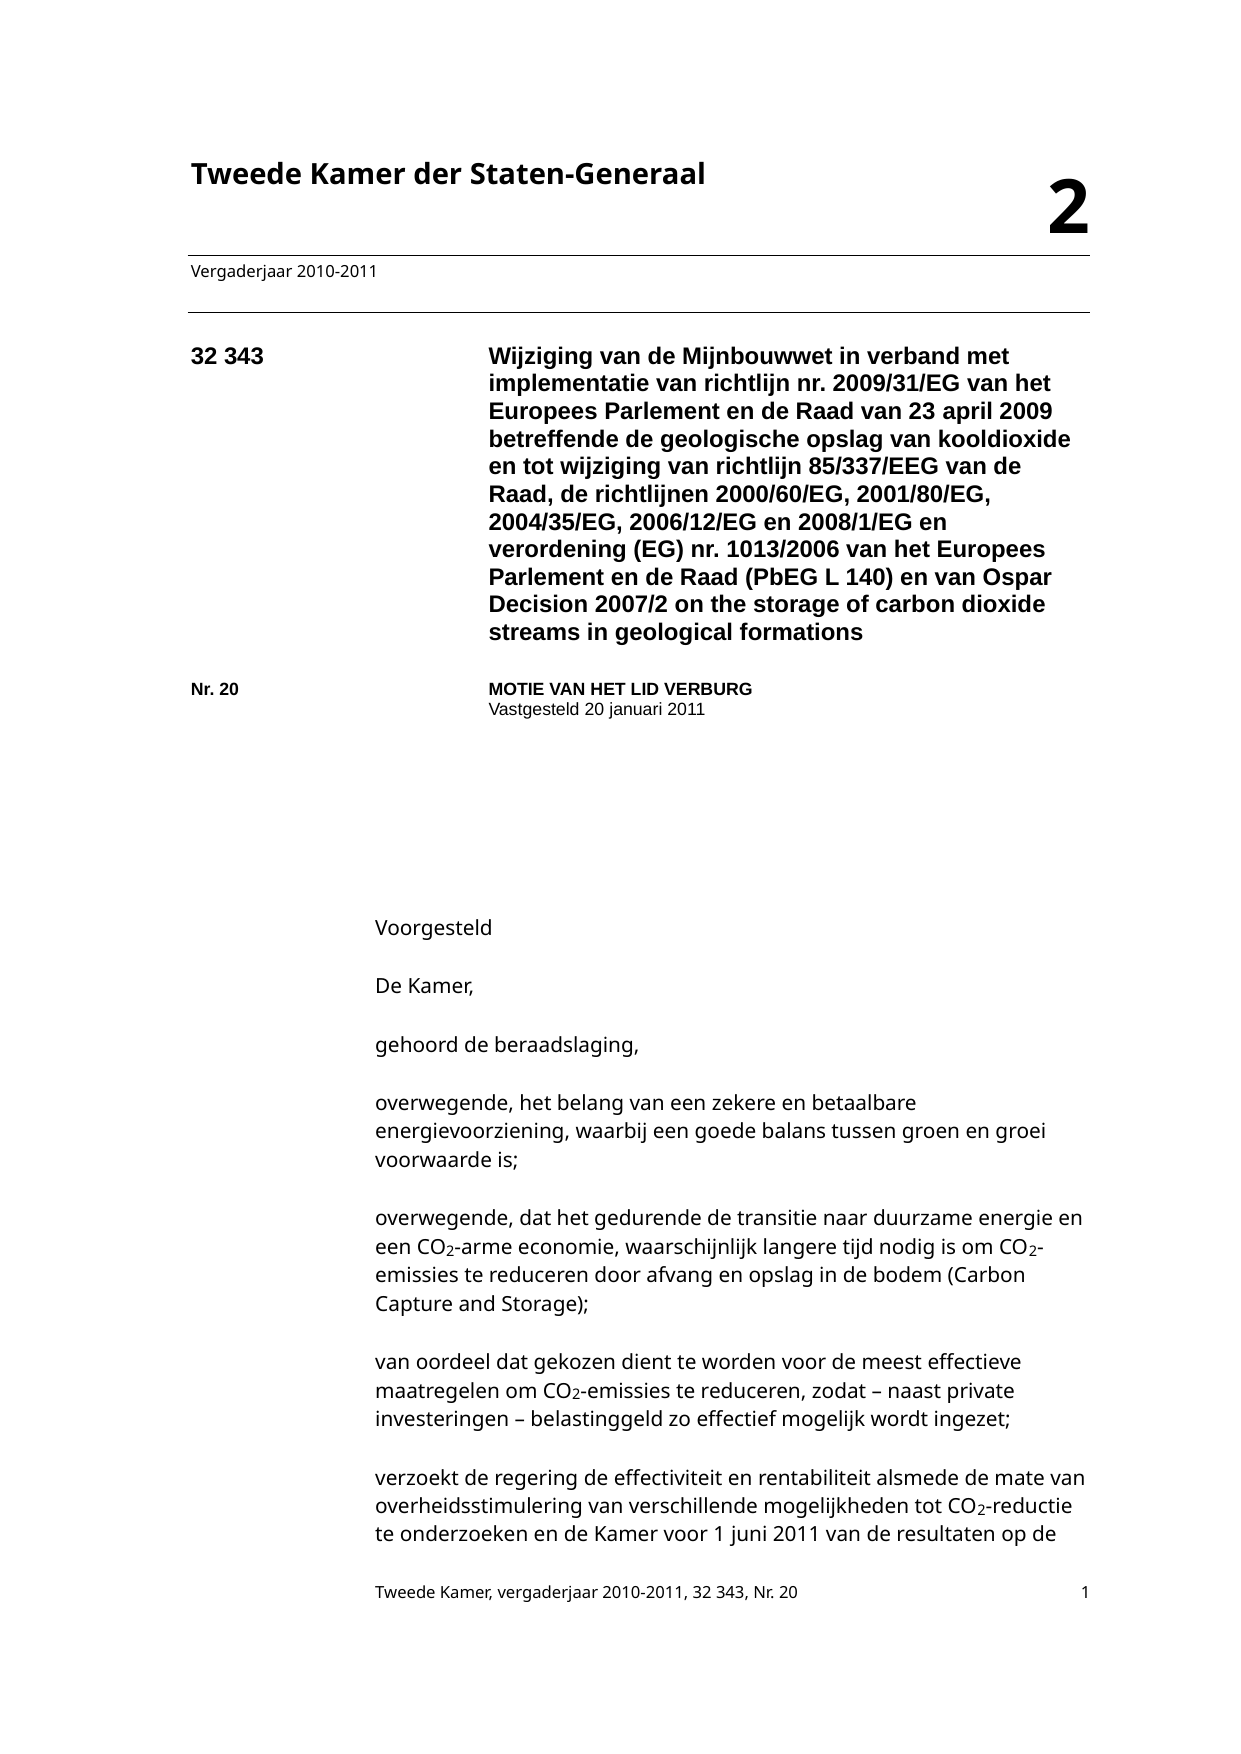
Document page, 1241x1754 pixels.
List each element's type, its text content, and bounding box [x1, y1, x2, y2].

text Voorgesteld [375, 913, 1090, 941]
text overwegende, dat het gedurende de transitie naar duurzame energie en een CO2-arme economie, waarschijnlijk langere tijd nodig is om CO2-emissies te reduceren door afvang en opslag in de bodem (Carbon Capture and Storage); [375, 1203, 1090, 1317]
table_cell [188, 313, 485, 339]
table_cell [485, 313, 1090, 339]
text De Kamer, [375, 971, 1090, 1000]
table_header 2 [910, 150, 1090, 255]
table_cell MOTIE VAN HET LID VERBURG Vastgesteld 20 januari 2011 [485, 675, 1090, 794]
text overwegende, het belang van een zekere en betaalbare energievoorziening, waarbij een goede balans tussen groen en groei voorwaarde is; [375, 1088, 1090, 1173]
table_cell Nr. 20 [188, 675, 485, 794]
table_cell Vergaderjaar 2010-2011 [188, 256, 485, 312]
table_cell [485, 256, 1090, 312]
text gehoord de beraadslaging, [375, 1030, 1090, 1058]
table_cell Wijziging van de Mijnbouwwet in verband met implementatie van richtlijn nr. 2009/31/EG van het Europees Parlement en de Raad van 23 april 2009 betreffende de geologische opslag van kooldioxide en tot wijziging van richtlijn 85/337/EEG van de Raad, de richtlijnen 2000/60/EG, 2001/80/EG, 2004/35/EG, 2006/12/EG en 2008/1/EG en verordening (EG) nr. 1013/2006 van het Europees Parlement en de Raad (PbEG L 140) en van Ospar Decision 2007/2 on the storage of carbon dioxide streams in geological formations [485, 339, 1090, 675]
table_cell 32 343 [188, 339, 485, 675]
text van oordeel dat gekozen dient te worden voor de meest effectieve maatregelen om CO2-emissies te reduceren, zodat – naast private investeringen – belastinggeld zo effectief mogelijk wordt ingezet; [375, 1347, 1090, 1433]
table_header Tweede Kamer der Staten-Generaal [188, 150, 909, 255]
text verzoekt de regering de effectiviteit en rentabiliteit alsmede de mate van overheidsstimulering van verschillende mogelijkheden tot CO2-reductie te onderzoeken en de Kamer voor 1 juni 2011 van de resultaten op de [375, 1463, 1090, 1548]
